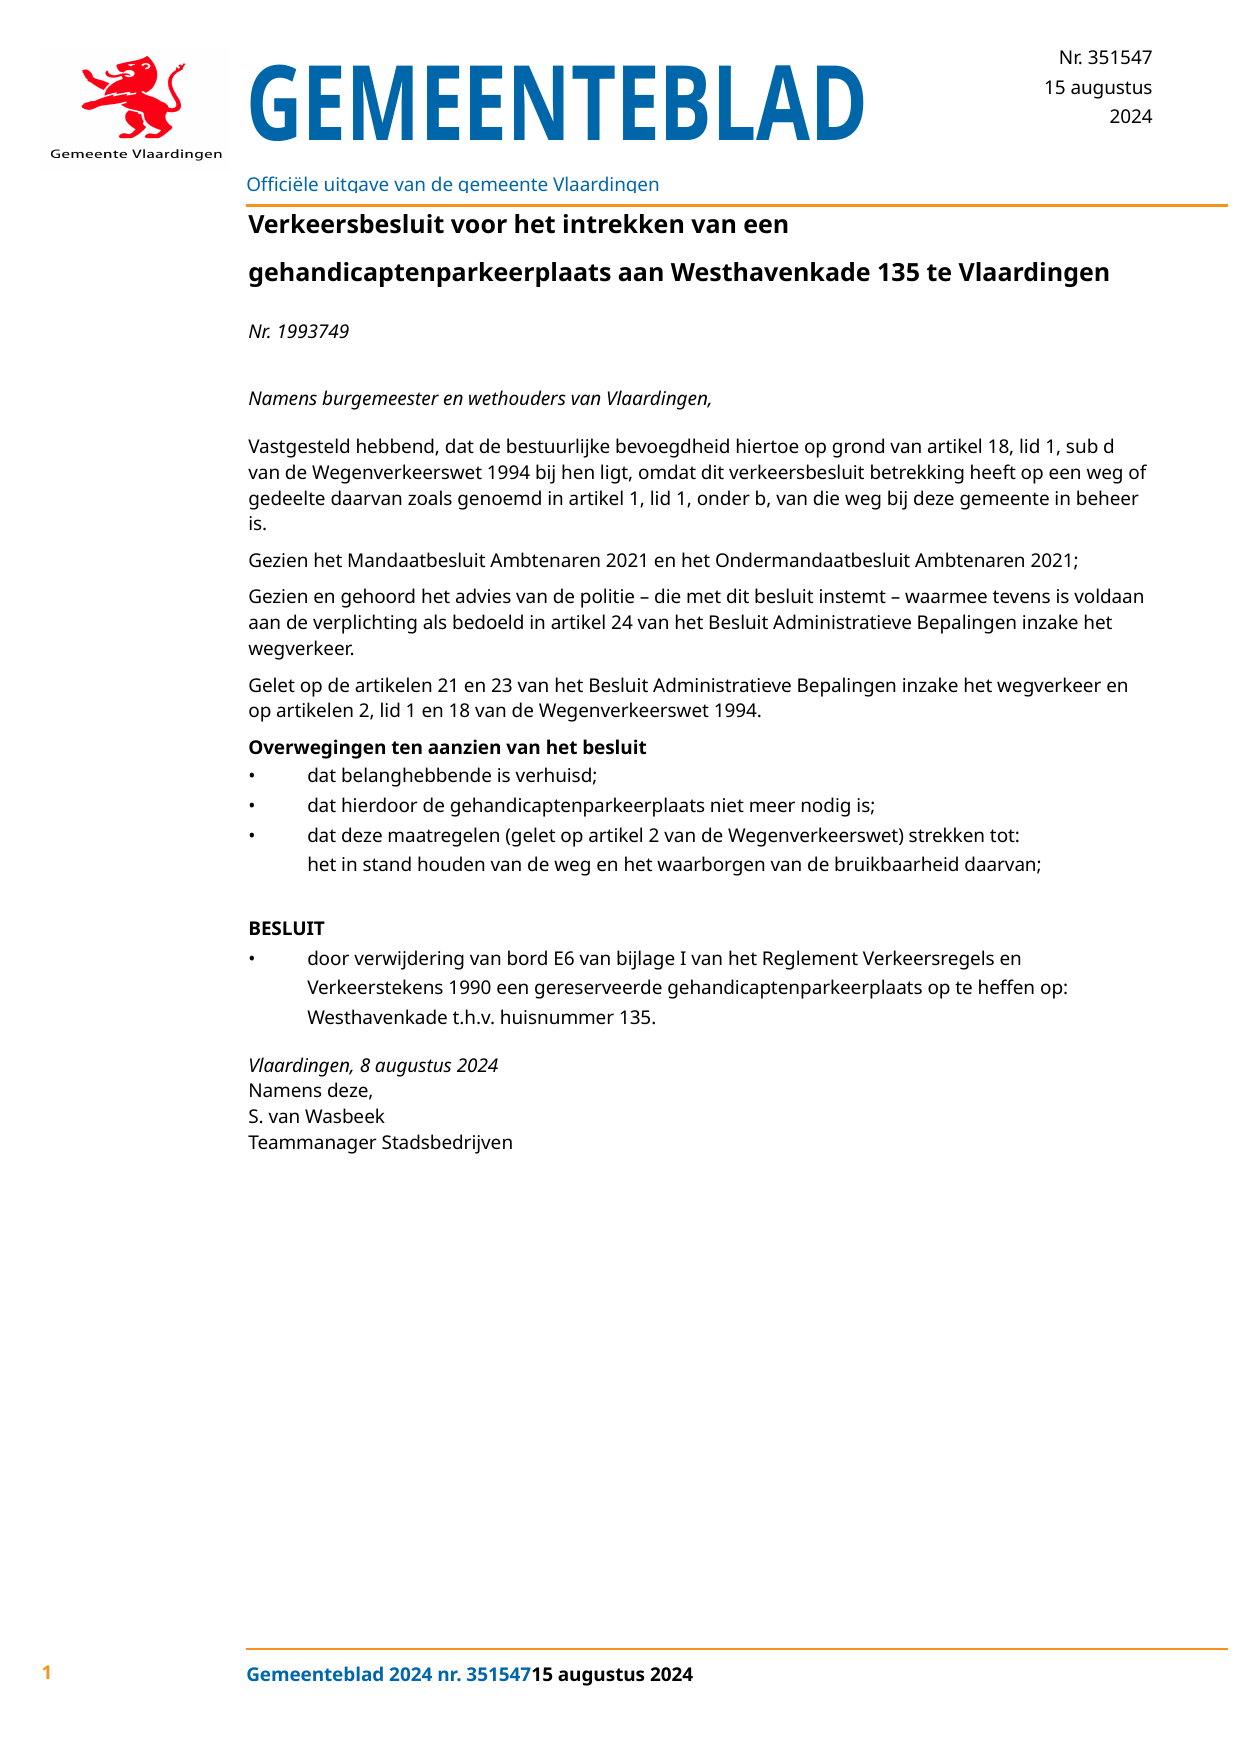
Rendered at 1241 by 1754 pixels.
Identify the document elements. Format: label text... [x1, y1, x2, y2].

list dat deze maatregelen (gelet op artikel 2 van de Wegenverkeerswet) strekken tot: [248, 822, 1152, 847]
text Gezien en gehoord het advies van de politie – die met dit besluit instemt – waarmee tevens is voldaan aan de verplichting als bedoeld in artikel 24 van het Besluit Administratieve Bepalingen inzake het wegverkeer. [248, 584, 1152, 661]
text Vlaardingen, 8 augustus 2024 [248, 1052, 1152, 1078]
text Verkeersbesluit voor het intrekken van een gehandicaptenparkeerplaats aan Westhavenkade 135 te Vlaardingen [248, 207, 1152, 288]
text Teammanager Stadsbedrijven [248, 1129, 1152, 1155]
list door verwijdering van bord E6 van bijlage I van het Reglement Verkeersregels en Verkeerstekens 1990 een gereserveerde gehandicaptenparkeerplaats op te heffen op: Westhavenkade t.h.v. huisnummer 135. [248, 945, 1152, 1030]
list dat hierdoor de gehandicaptenparkeerplaats niet meer nodig is; [248, 792, 1152, 818]
text S. van Wasbeek [248, 1103, 1152, 1129]
text BESLUIT [248, 915, 1152, 941]
list dat belanghebbende is verhuisd; [248, 763, 1152, 788]
text Namens burgemeester en wethouders van Vlaardingen, [248, 386, 1152, 411]
text Gezien het Mandaatbesluit Ambtenaren 2021 en het Ondermandaatbesluit Ambtenaren 2021; [248, 547, 1152, 573]
text Namens deze, [248, 1078, 1152, 1103]
list het in stand houden van de weg en het waarborgen van de bruikbaarheid daarvan; [248, 851, 1152, 877]
picture [41, 47, 231, 172]
text Nr. 1993749 [248, 318, 1152, 344]
text Overwegingen ten aanzien van het besluit [248, 734, 1152, 760]
text Gelet op de artikelen 21 en 23 van het Besluit Administratieve Bepalingen inzake het wegverkeer en op artikelen 2, lid 1 en 18 van de Wegenverkeerswet 1994. [248, 672, 1152, 723]
text Vastgesteld hebbend, dat de bestuurlijke bevoegdheid hiertoe op grond van artikel 18, lid 1, sub d van de Wegenverkeerswet 1994 bij hen ligt, omdat dit verkeersbesluit betrekking heeft op een weg of gedeelte daarvan zoals genoemd in artikel 1, lid 1, onder b, van die weg bij deze gemeente in beheer is. [248, 433, 1152, 536]
